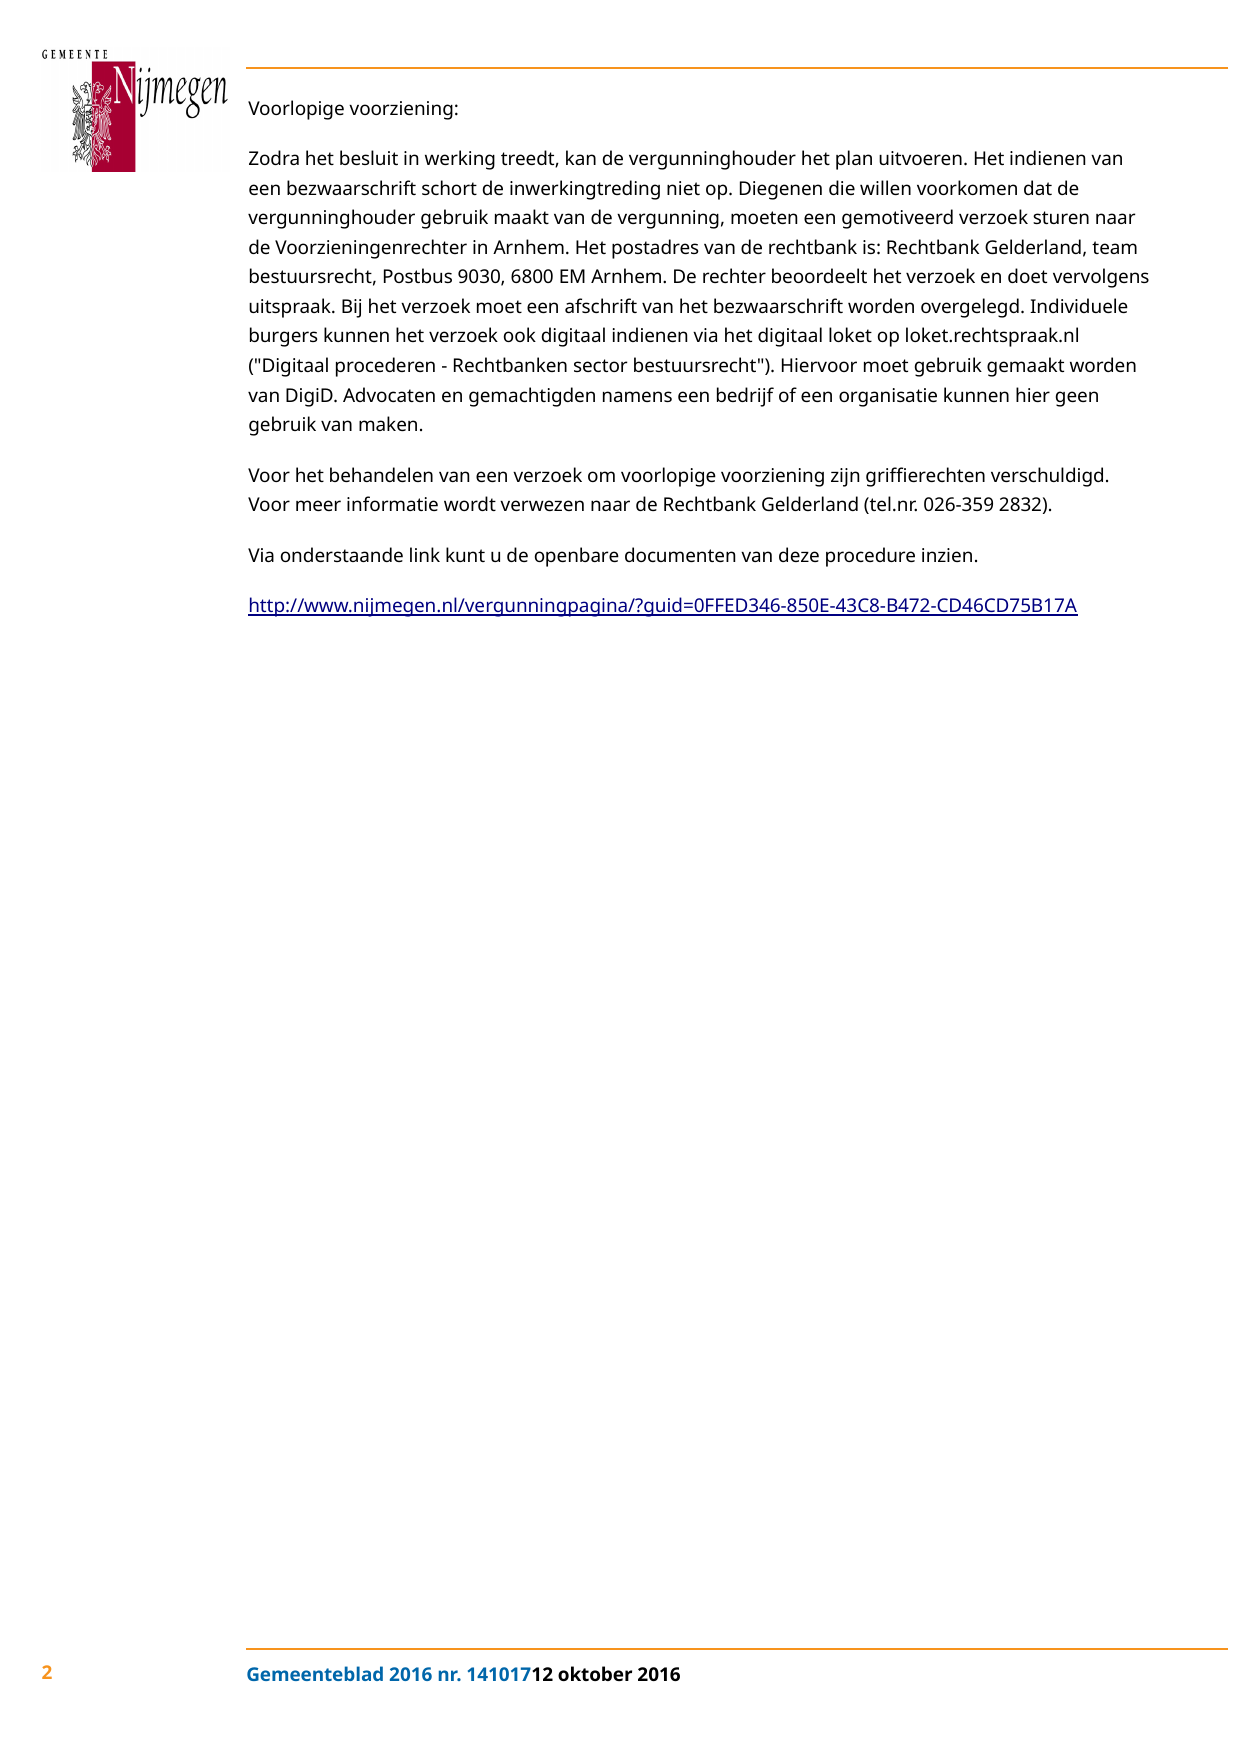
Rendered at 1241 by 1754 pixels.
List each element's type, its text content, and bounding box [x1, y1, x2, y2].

text http://www.nijmegen.nl/vergunningpagina/?guid=0FFED346-850E-43C8-B472-CD46CD75B17A [248, 592, 1152, 618]
text Voorlopige voorziening: [248, 95, 1152, 121]
picture [41, 47, 231, 172]
text Voor het behandelen van een verzoek om voorlopige voorziening zijn griffierechten verschuldigd. Voor meer informatie wordt verwezen naar de Rechtbank Gelderland (tel.nr. 026-359 2832). [248, 462, 1152, 517]
text Via onderstaande link kunt u de openbare documenten van deze procedure inzien. [248, 542, 1152, 568]
text Zodra het besluit in werking treedt, kan de vergunninghouder het plan uitvoeren. Het indienen van een bezwaarschrift schort de inwerkingtreding niet op. Diegenen die willen voorkomen dat de vergunninghouder gebruik maakt van de vergunning, moeten een gemotiveerd verzoek sturen naar de Voorzieningenrechter in Arnhem. Het postadres van de rechtbank is: Rechtbank Gelderland, team bestuursrecht, Postbus 9030, 6800 EM Arnhem. De rechter beoordeelt het verzoek en doet vervolgens uitspraak. Bij het verzoek moet een afschrift van het bezwaarschrift worden overgelegd. Individuele burgers kunnen het verzoek ook digitaal indienen via het digitaal loket op loket.rechtspraak.nl ("Digitaal procederen - Rechtbanken sector bestuursrecht"). Hiervoor moet gebruik gemaakt worden van DigiD. Advocaten en gemachtigden namens een bedrijf of een organisatie kunnen hier geen gebruik van maken. [248, 145, 1152, 437]
